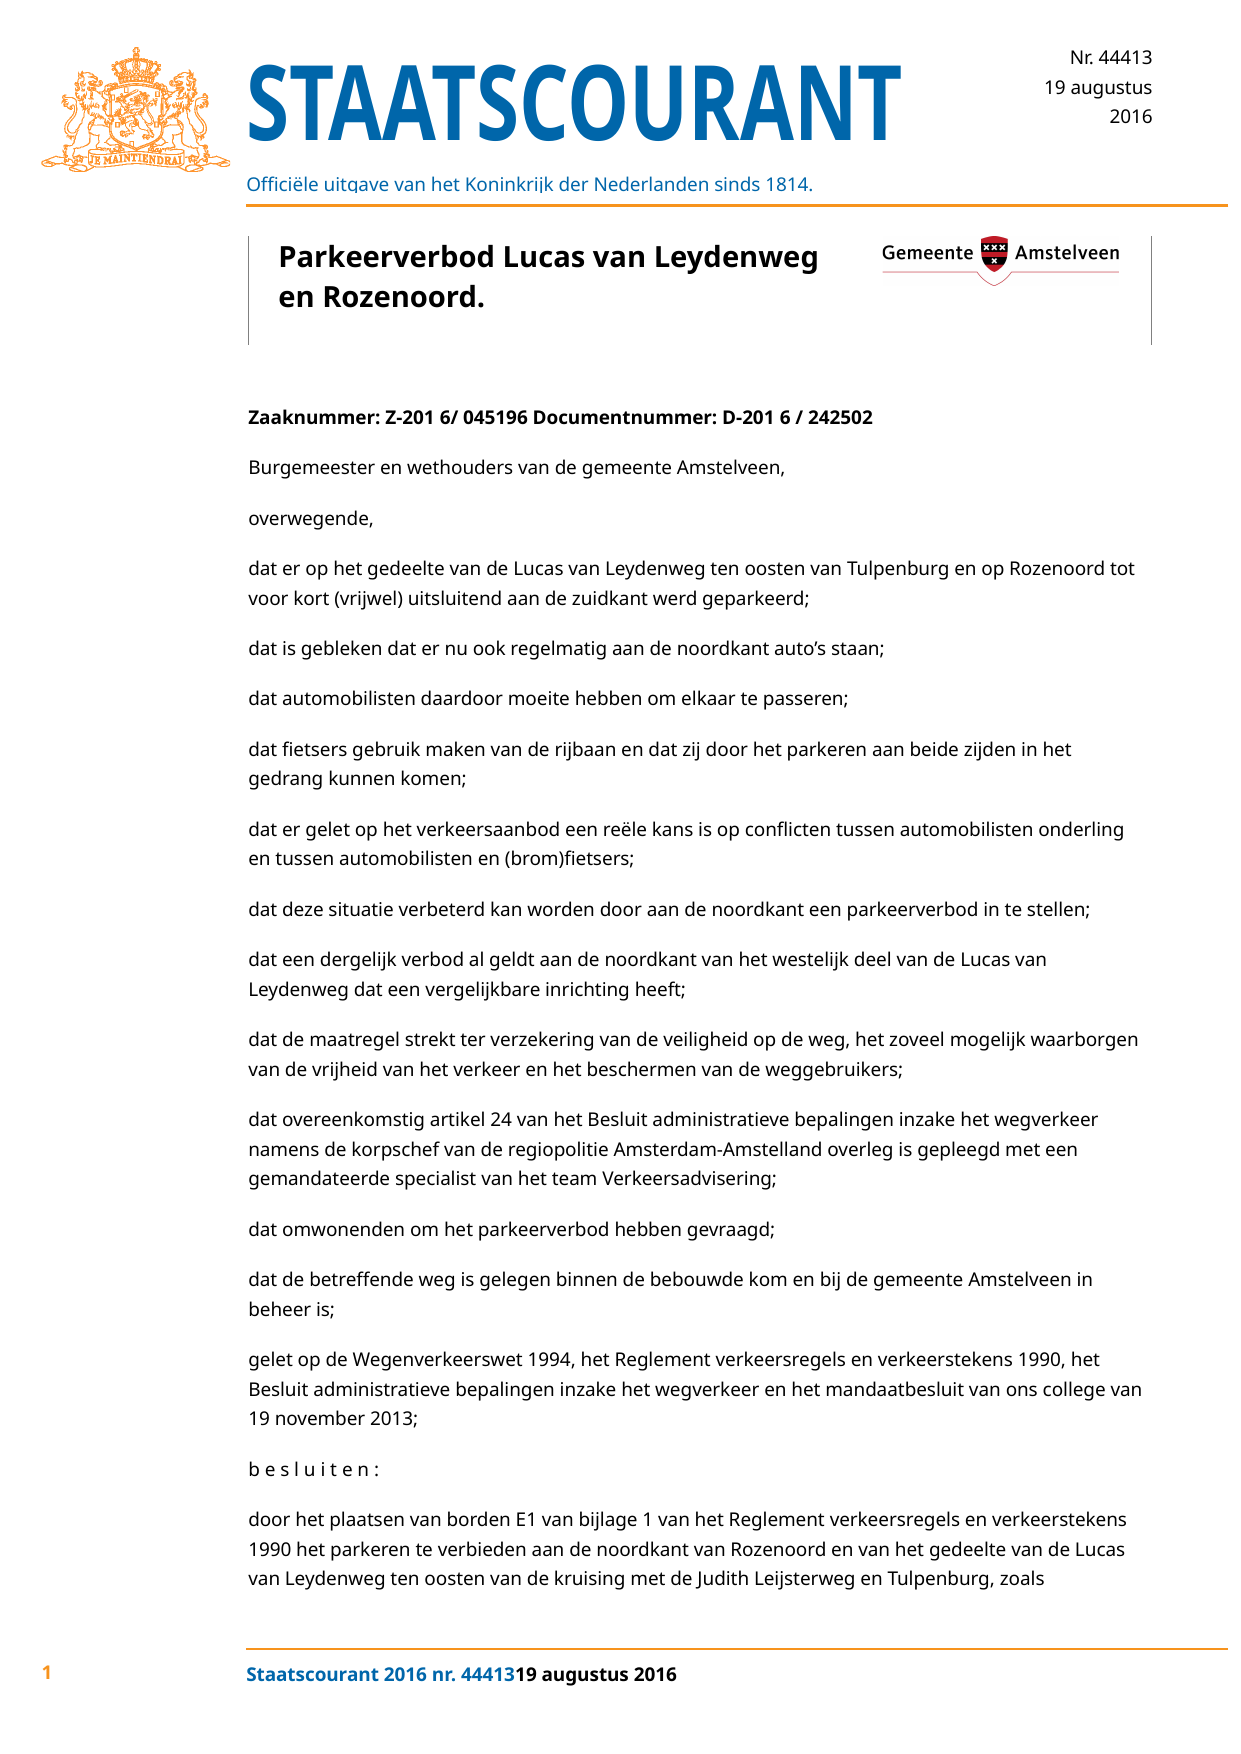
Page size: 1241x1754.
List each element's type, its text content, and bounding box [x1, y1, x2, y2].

text Zaaknummer: Z-201 6/ 045196 Documentnummer: D-201 6 / 242502 [248, 404, 1152, 429]
table_header Parkeerverbod Lucas van Leydenweg en Rozenoord. [249, 236, 850, 345]
text overwegende, [248, 505, 1152, 530]
table_header [850, 236, 1151, 345]
text dat omwonenden om het parkeerverbod hebben gevraagd; [248, 1216, 1152, 1242]
text dat deze situatie verbeterd kan worden door aan de noordkant een parkeerverbod in te stellen; [248, 896, 1152, 922]
text b e s l u i t e n : [248, 1456, 1152, 1482]
text dat fietsers gebruik maken van de rijbaan en dat zij door het parkeren aan beide zijden in het gedrang kunnen komen; [248, 736, 1152, 791]
text dat is gebleken dat er nu ook regelmatig aan de noordkant auto’s staan; [248, 635, 1152, 661]
text Burgemeester en wethouders van de gemeente Amstelveen, [248, 454, 1152, 480]
text dat er gelet op het verkeersaanbod een reële kans is op conflicten tussen automobilisten onderling en tussen automobilisten en (brom)fietsers; [248, 816, 1152, 871]
text gelet op de Wegenverkeerswet 1994, het Reglement verkeersregels en verkeerstekens 1990, het Besluit administratieve bepalingen inzake het wegverkeer en het mandaatbesluit van ons college van 19 november 2013; [248, 1346, 1152, 1431]
picture [41, 47, 231, 172]
text dat automobilisten daardoor moeite hebben om elkaar te passeren; [248, 686, 1152, 711]
picture [882, 236, 1119, 286]
text dat de betreffende weg is gelegen binnen de bebouwde kom en bij de gemeente Amstelveen in beheer is; [248, 1266, 1152, 1322]
text dat er op het gedeelte van de Lucas van Leydenweg ten oosten van Tulpenburg en op Rozenoord tot voor kort (vrijwel) uitsluitend aan de zuidkant werd geparkeerd; [248, 555, 1152, 610]
text dat de maatregel strekt ter verzekering van de veiligheid op de weg, het zoveel mogelijk waarborgen van de vrijheid van het verkeer en het beschermen van de weggebruikers; [248, 1026, 1152, 1082]
text dat een dergelijk verbod al geldt aan de noordkant van het westelijk deel van de Lucas van Leydenweg dat een vergelijkbare inrichting heeft; [248, 946, 1152, 1002]
text dat overeenkomstig artikel 24 van het Besluit administratieve bepalingen inzake het wegverkeer namens de korpschef van de regiopolitie Amsterdam-Amstelland overleg is gepleegd met een gemandateerde specialist van het team Verkeersadvisering; [248, 1106, 1152, 1191]
text door het plaatsen van borden E1 van bijlage 1 van het Reglement verkeersregels en verkeerstekens 1990 het parkeren te verbieden aan de noordkant van Rozenoord en van het gedeelte van de Lucas van Leydenweg ten oosten van de kruising met de Judith Leijsterweg en Tulpenburg, zoals [248, 1506, 1152, 1591]
